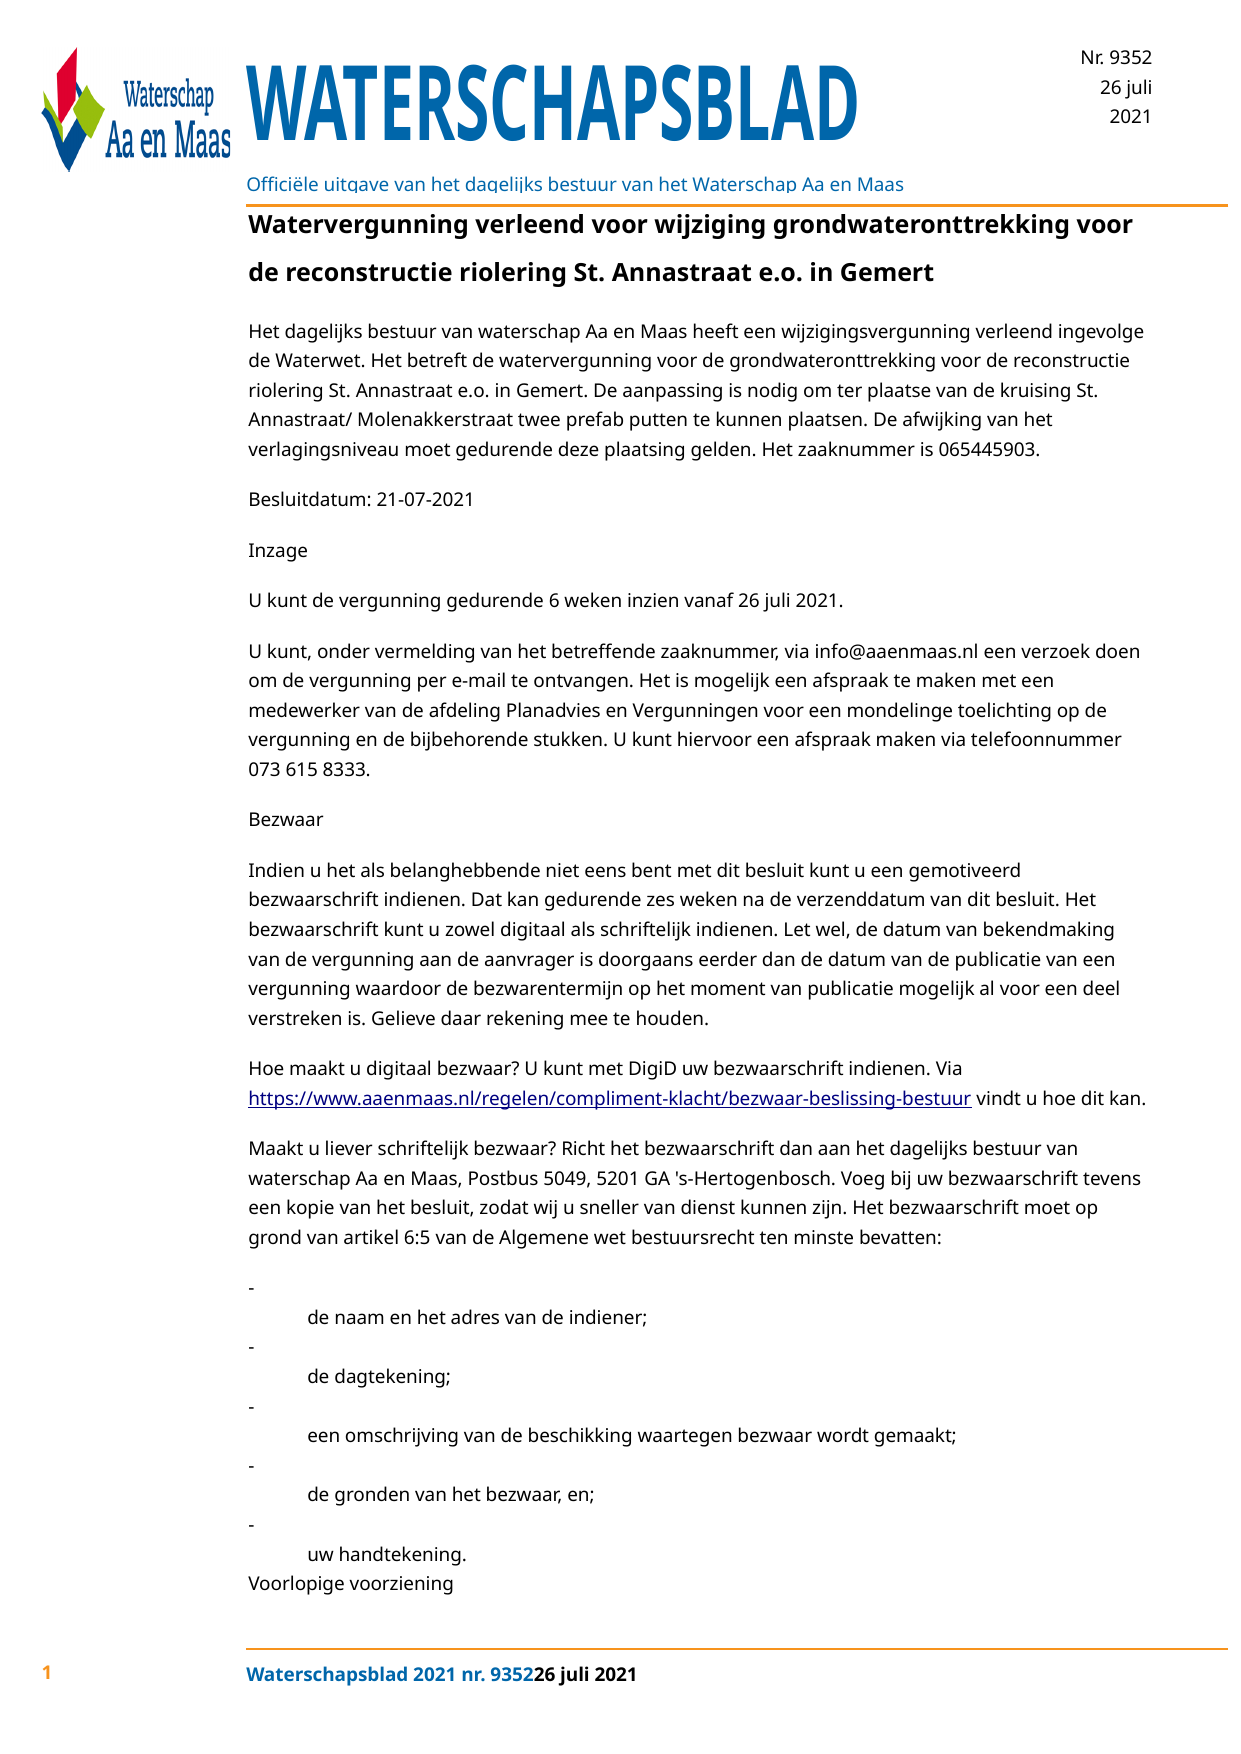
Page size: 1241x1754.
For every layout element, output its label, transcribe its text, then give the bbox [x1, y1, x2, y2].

picture [41, 47, 231, 172]
list de dagtekening; [248, 1363, 1152, 1389]
text U kunt de vergunning gedurende 6 weken inzien vanaf 26 juli 2021. [248, 587, 1152, 613]
text Indien u het als belanghebbende niet eens bent met dit besluit kunt u een gemotiveerd bezwaarschrift indienen. Dat kan gedurende zes weken na de verzenddatum van dit besluit. Het bezwaarschrift kunt u zowel digitaal als schriftelijk indienen. Let wel, de datum van bekendmaking van de vergunning aan de aanvrager is doorgaans eerder dan de datum van de publicatie van een vergunning waardoor de bezwarentermijn op het moment van publicatie mogelijk al voor een deel verstreken is. Gelieve daar rekening mee te houden. [248, 857, 1152, 1031]
text Het dagelijks bestuur van waterschap Aa en Maas heeft een wijzigingsvergunning verleend ingevolge de Waterwet. Het betreft de watervergunning voor de grondwateronttrekking voor de reconstructie riolering St. Annastraat e.o. in Gemert. De aanpassing is nodig om ter plaatse van de kruising St. Annastraat/ Molenakkerstraat twee prefab putten te kunnen plaatsen. De afwijking van het verlagingsniveau moet gedurende deze plaatsing gelden. Het zaaknummer is 065445903. [248, 318, 1152, 462]
list een omschrijving van de beschikking waartegen bezwaar wordt gemaakt; [248, 1422, 1152, 1448]
text U kunt, onder vermelding van het betreffende zaaknummer, via info@aaenmaas.nl een verzoek doen om de vergunning per e-mail te ontvangen. Het is mogelijk een afspraak te maken met een medewerker van de afdeling Planadvies en Vergunningen voor een mondelinge toelichting op de vergunning en de bijbehorende stukken. U kunt hiervoor een afspraak maken via telefoonnummer 073 615 8333. [248, 638, 1152, 782]
text Besluitdatum: 21-07-2021 [248, 487, 1152, 512]
text Bezwaar [248, 807, 1152, 832]
list uw handtekening. [248, 1541, 1152, 1567]
list de naam en het adres van de indiener; [248, 1304, 1152, 1330]
list de gronden van het bezwaar, en; [248, 1482, 1152, 1507]
text Voorlopige voorziening [248, 1570, 1152, 1596]
text Hoe maakt u digitaal bezwaar? U kunt met DigiD uw bezwaarschrift indienen. Via https://www.aaenmaas.nl/regelen/compliment-klacht/bezwaar-beslissing-bestuur vindt u hoe dit kan. [248, 1055, 1152, 1111]
text Watervergunning verleend voor wijziging grondwateronttrekking voor de reconstructie riolering St. Annastraat e.o. in Gemert [248, 207, 1152, 288]
text Maakt u liever schriftelijk bezwaar? Richt het bezwaarschrift dan aan het dagelijks bestuur van waterschap Aa en Maas, Postbus 5049, 5201 GA 's-Hertogenbosch. Voeg bij uw bezwaarschrift tevens een kopie van het besluit, zodat wij u sneller van dienst kunnen zijn. Het bezwaarschrift moet op grond van artikel 6:5 van de Algemene wet bestuursrecht ten minste bevatten: [248, 1135, 1152, 1250]
text Inzage [248, 537, 1152, 563]
